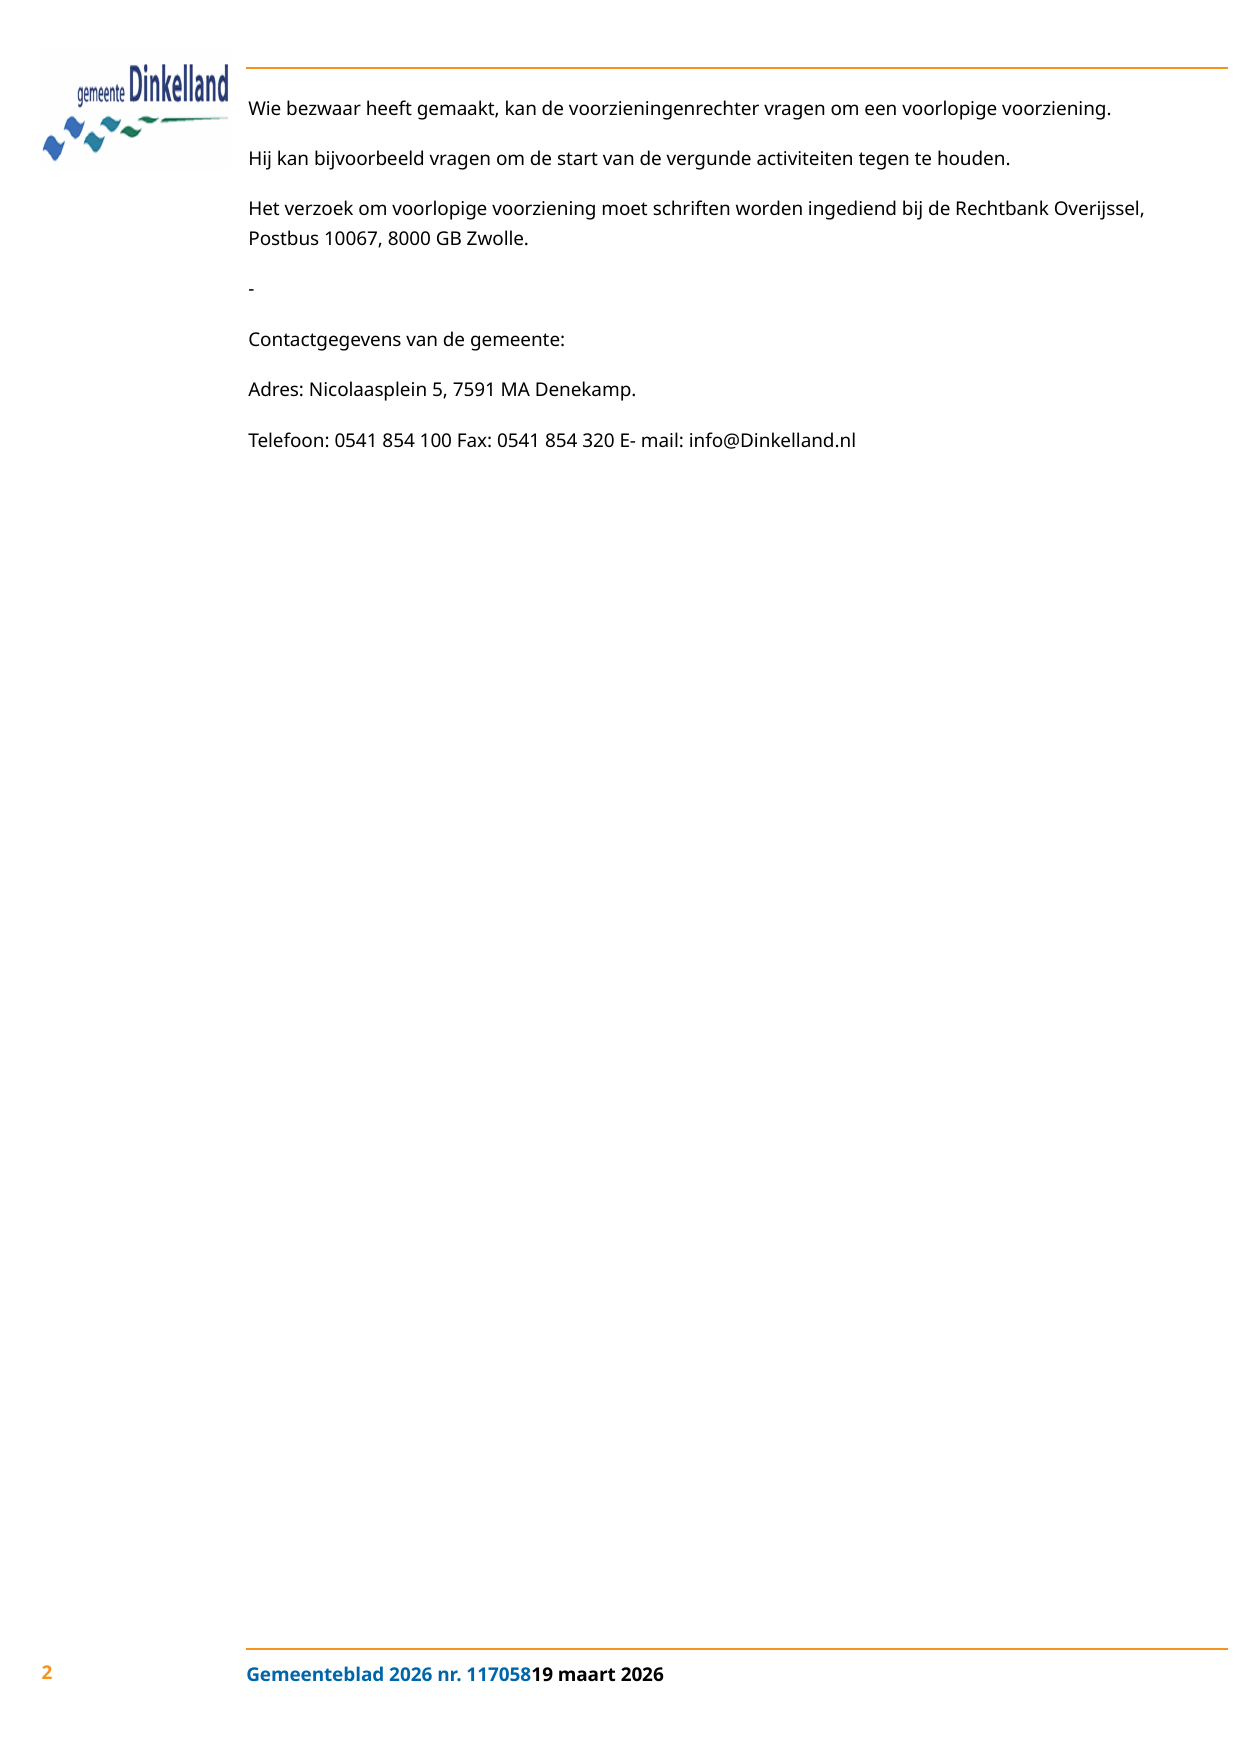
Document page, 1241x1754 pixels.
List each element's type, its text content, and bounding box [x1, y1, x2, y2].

text Telefoon: 0541 854 100 Fax: 0541 854 320 E- mail: info@Dinkelland.nl [248, 427, 1152, 453]
text Contactgegevens van de gemeente: [248, 326, 1152, 352]
text Hij kan bijvoorbeeld vragen om de start van de vergunde activiteiten tegen te houden. [248, 145, 1152, 171]
text Het verzoek om voorlopige voorziening moet schriften worden ingediend bij de Rechtbank Overijssel, Postbus 10067, 8000 GB Zwolle. [248, 196, 1152, 251]
picture [41, 47, 231, 172]
text Wie bezwaar heeft gemaakt, kan de voorzieningenrechter vragen om een voorlopige voorziening. [248, 95, 1152, 121]
text Adres: Nicolaasplein 5, 7591 MA Denekamp. [248, 376, 1152, 402]
text - [248, 276, 1152, 301]
